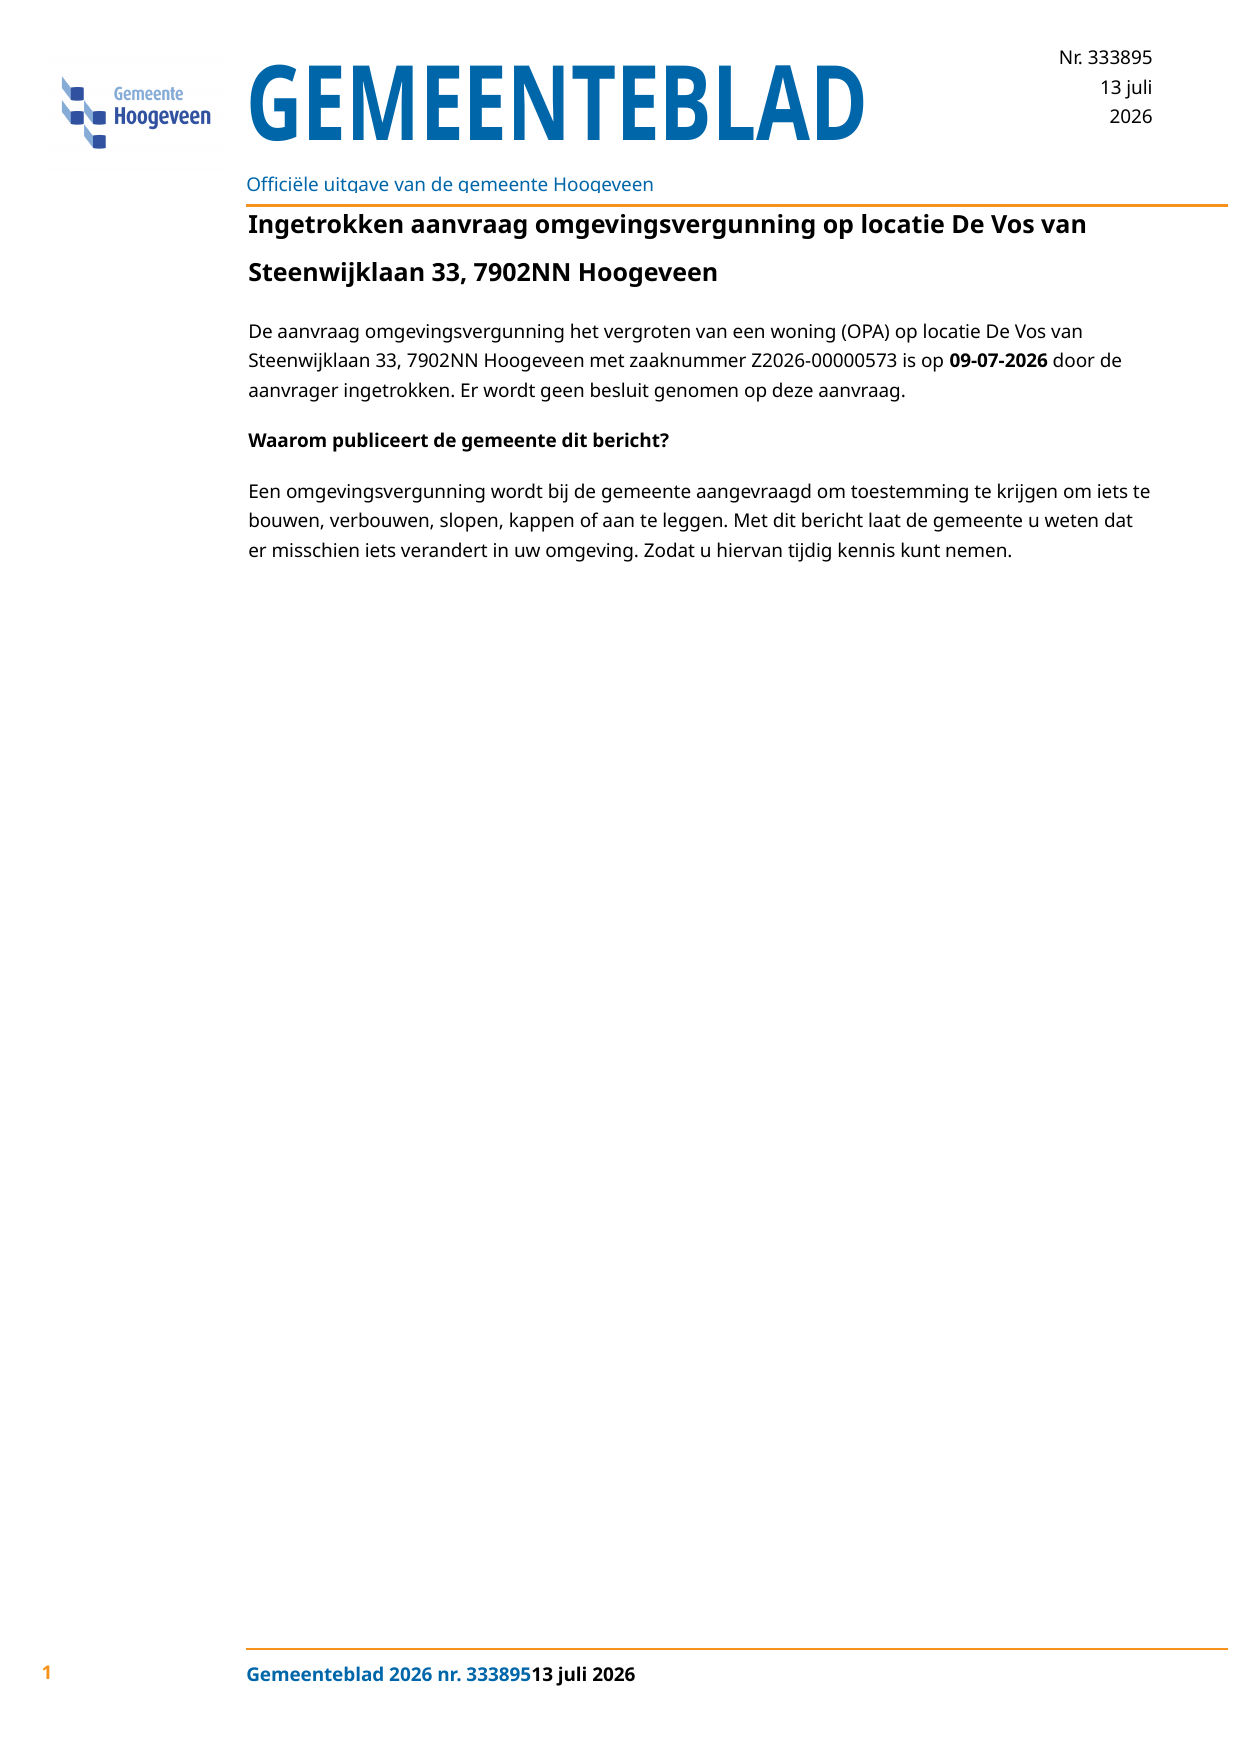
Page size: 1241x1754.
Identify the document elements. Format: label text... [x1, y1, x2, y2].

text Waarom publiceert de gemeente dit bericht? [248, 427, 1152, 453]
text Een omgevingsvergunning wordt bij de gemeente aangevraagd om toestemming te krijgen om iets te bouwen, verbouwen, slopen, kappen of aan te leggen. Met dit bericht laat de gemeente u weten dat er misschien iets verandert in uw omgeving. Zodat u hiervan tijdig kennis kunt nemen. [248, 478, 1152, 563]
text Ingetrokken aanvraag omgevingsvergunning op locatie De Vos van Steenwijklaan 33, 7902NN Hoogeveen [248, 207, 1152, 288]
picture [41, 47, 231, 172]
text De aanvraag omgevingsvergunning het vergroten van een woning (OPA) op locatie De Vos van Steenwijklaan 33, 7902NN Hoogeveen met zaaknummer Z2026-00000573 is op 09-07-2026 door de aanvrager ingetrokken. Er wordt geen besluit genomen op deze aanvraag. [248, 318, 1152, 403]
